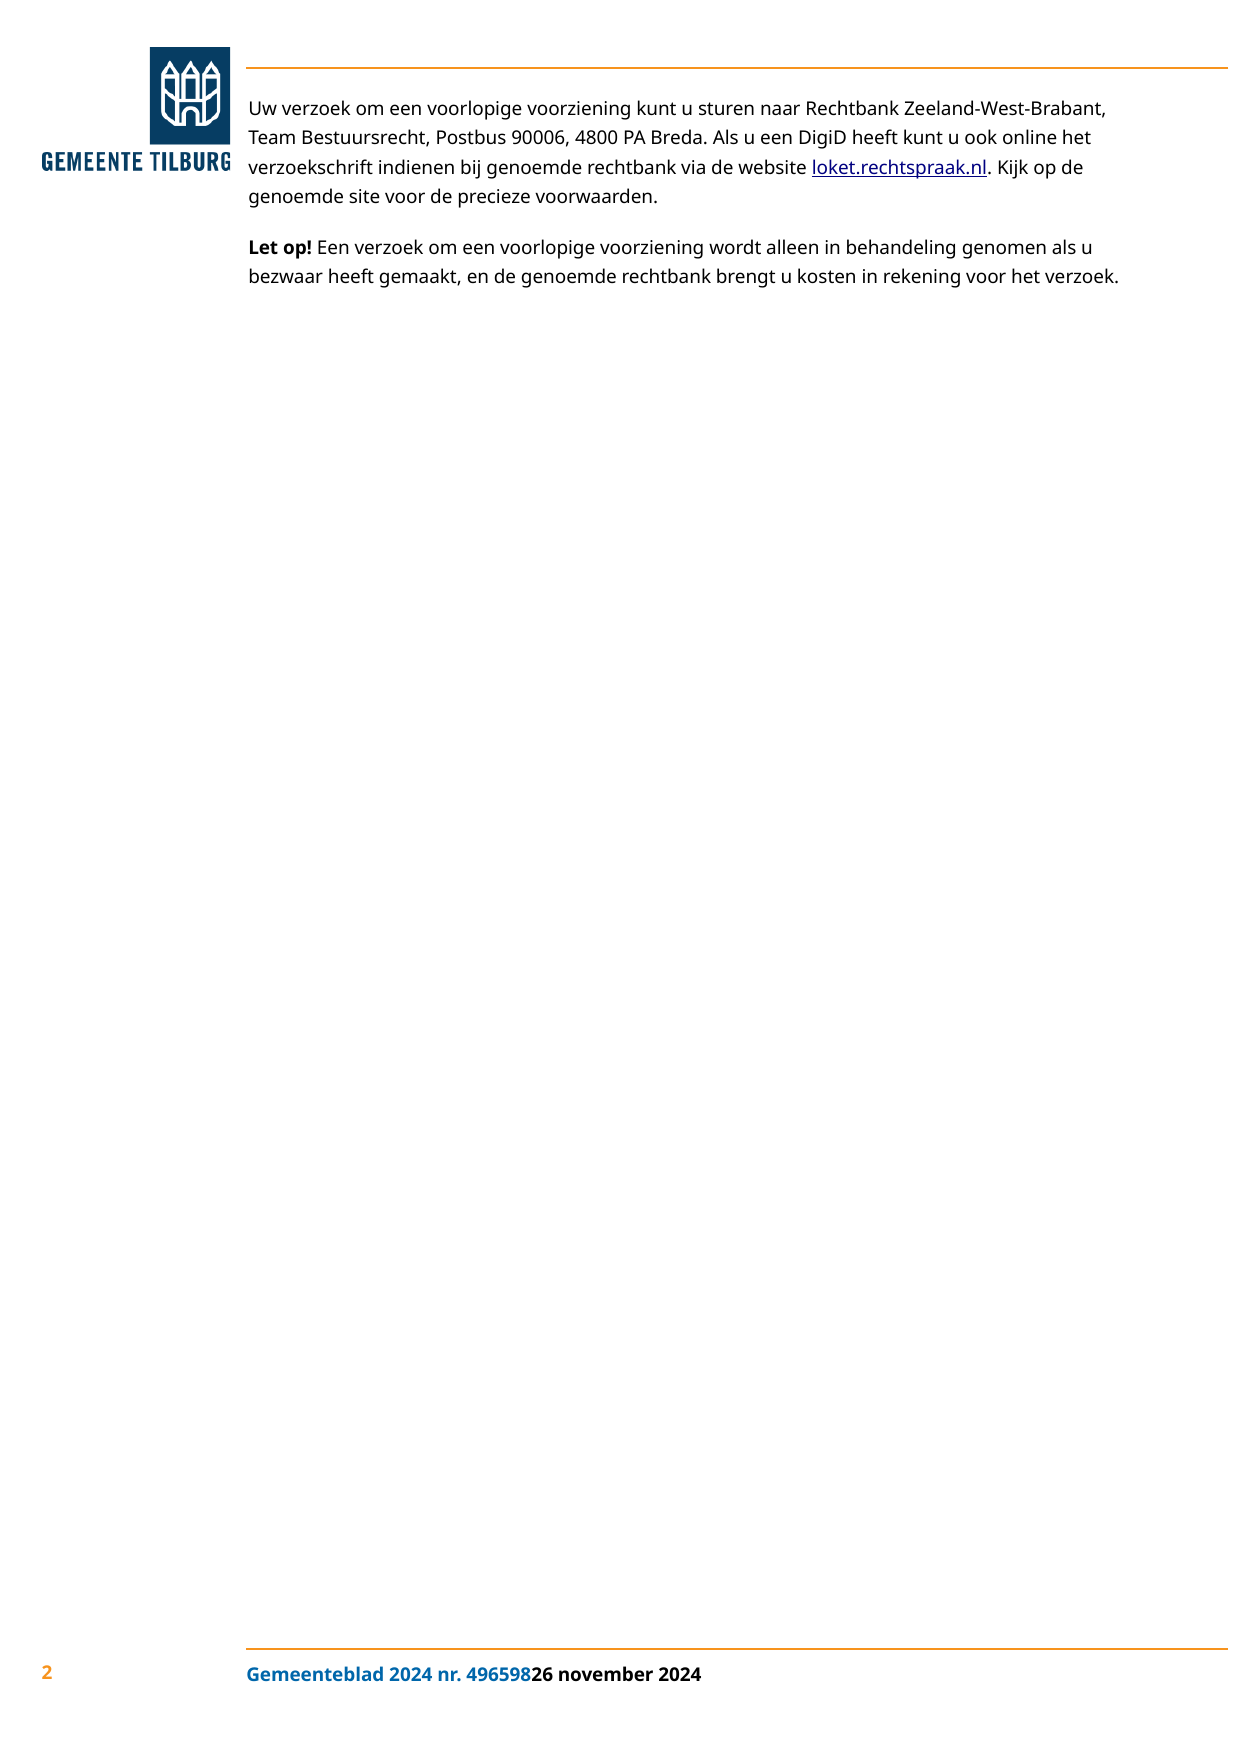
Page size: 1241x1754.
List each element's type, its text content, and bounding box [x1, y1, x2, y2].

text Uw verzoek om een voorlopige voorziening kunt u sturen naar Rechtbank Zeeland-West-Brabant, Team Bestuursrecht, Postbus 90006, 4800 PA Breda. Als u een DigiD heeft kunt u ook online het verzoekschrift indienen bij genoemde rechtbank via de website loket.rechtspraak.nl. Kijk op de genoemde site voor de precieze voorwaarden. [248, 95, 1152, 209]
text Let op! Een verzoek om een voorlopige voorziening wordt alleen in behandeling genomen als u bezwaar heeft gemaakt, en de genoemde rechtbank brengt u kosten in rekening voor het verzoek. [248, 234, 1152, 289]
picture [41, 47, 231, 172]
